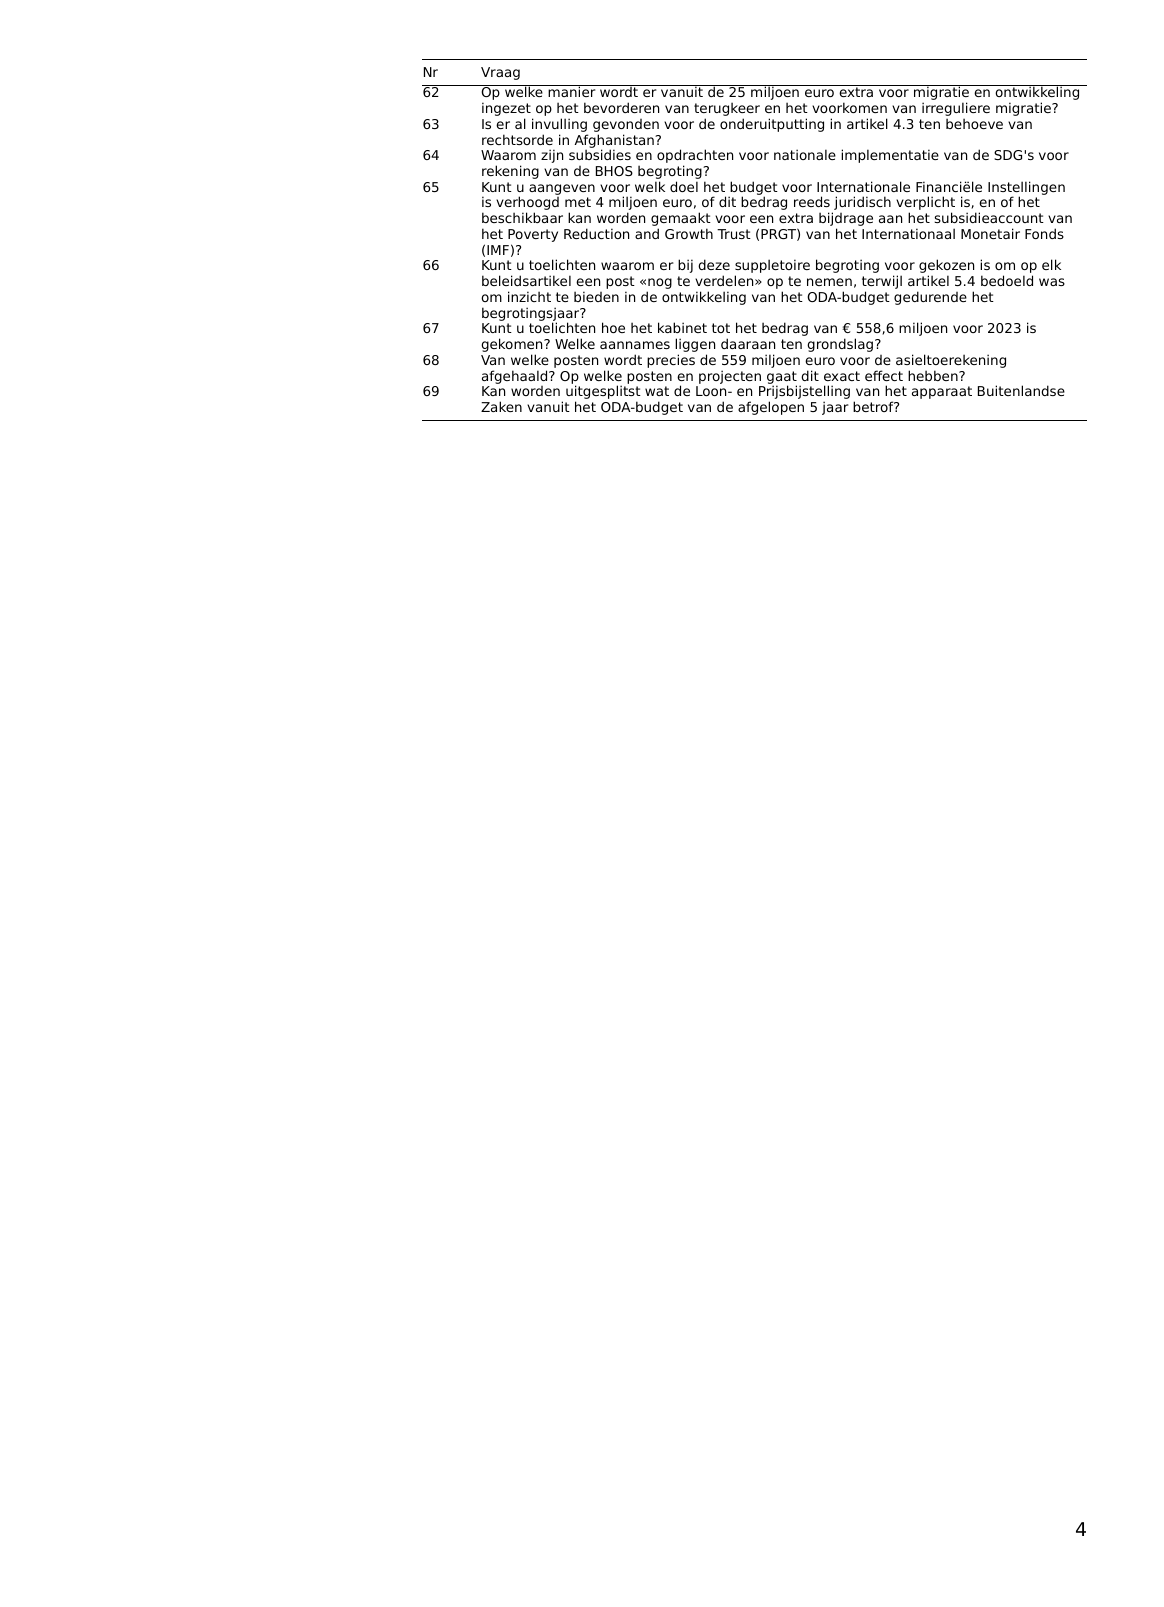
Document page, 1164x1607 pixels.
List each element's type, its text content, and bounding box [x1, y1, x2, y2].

table_cell 68 [422, 353, 475, 384]
table_header Nr [422, 60, 475, 85]
table_cell 62 [422, 86, 475, 117]
table_cell Waarom zijn subsidies en opdrachten voor nationale implementatie van de SDG's voor rekening van de BHOS begroting? [475, 148, 1087, 179]
table_cell 63 [422, 117, 475, 148]
table_cell 67 [422, 321, 475, 353]
table_cell 69 [422, 384, 475, 420]
table_cell 64 [422, 148, 475, 179]
table_cell Kan worden uitgesplitst wat de Loon- en Prijsbijstelling van het apparaat Buitenlandse Zaken vanuit het ODA-budget van de afgelopen 5 jaar betrof? [475, 384, 1087, 420]
table_cell Op welke manier wordt er vanuit de 25 miljoen euro extra voor migratie en ontwikkeling ingezet op het bevorderen van terugkeer en het voorkomen van irreguliere migratie? [475, 86, 1087, 117]
table_cell Is er al invulling gevonden voor de onderuitputting in artikel 4.3 ten behoeve van rechtsorde in Afghanistan? [475, 117, 1087, 148]
table_cell Kunt u aangeven voor welk doel het budget voor Internationale Financiële Instellingen is verhoogd met 4 miljoen euro, of dit bedrag reeds juridisch verplicht is, en of het beschikbaar kan worden gemaakt voor een extra bijdrage aan het subsidieaccount van het Poverty Reduction and Growth Trust (PRGT) van het Internationaal Monetair Fonds (IMF)? [475, 180, 1087, 258]
table_cell Kunt u toelichten hoe het kabinet tot het bedrag van € 558,6 miljoen voor 2023 is gekomen? Welke aannames liggen daaraan ten grondslag? [475, 321, 1087, 353]
table_cell 65 [422, 180, 475, 258]
table_cell 66 [422, 258, 475, 321]
table_cell Van welke posten wordt precies de 559 miljoen euro voor de asieltoerekening afgehaald? Op welke posten en projecten gaat dit exact effect hebben? [475, 353, 1087, 384]
table_header Vraag [475, 60, 1087, 85]
table_cell Kunt u toelichten waarom er bij deze suppletoire begroting voor gekozen is om op elk beleidsartikel een post «nog te verdelen» op te nemen, terwijl artikel 5.4 bedoeld was om inzicht te bieden in de ontwikkeling van het ODA-budget gedurende het begrotingsjaar? [475, 258, 1087, 321]
